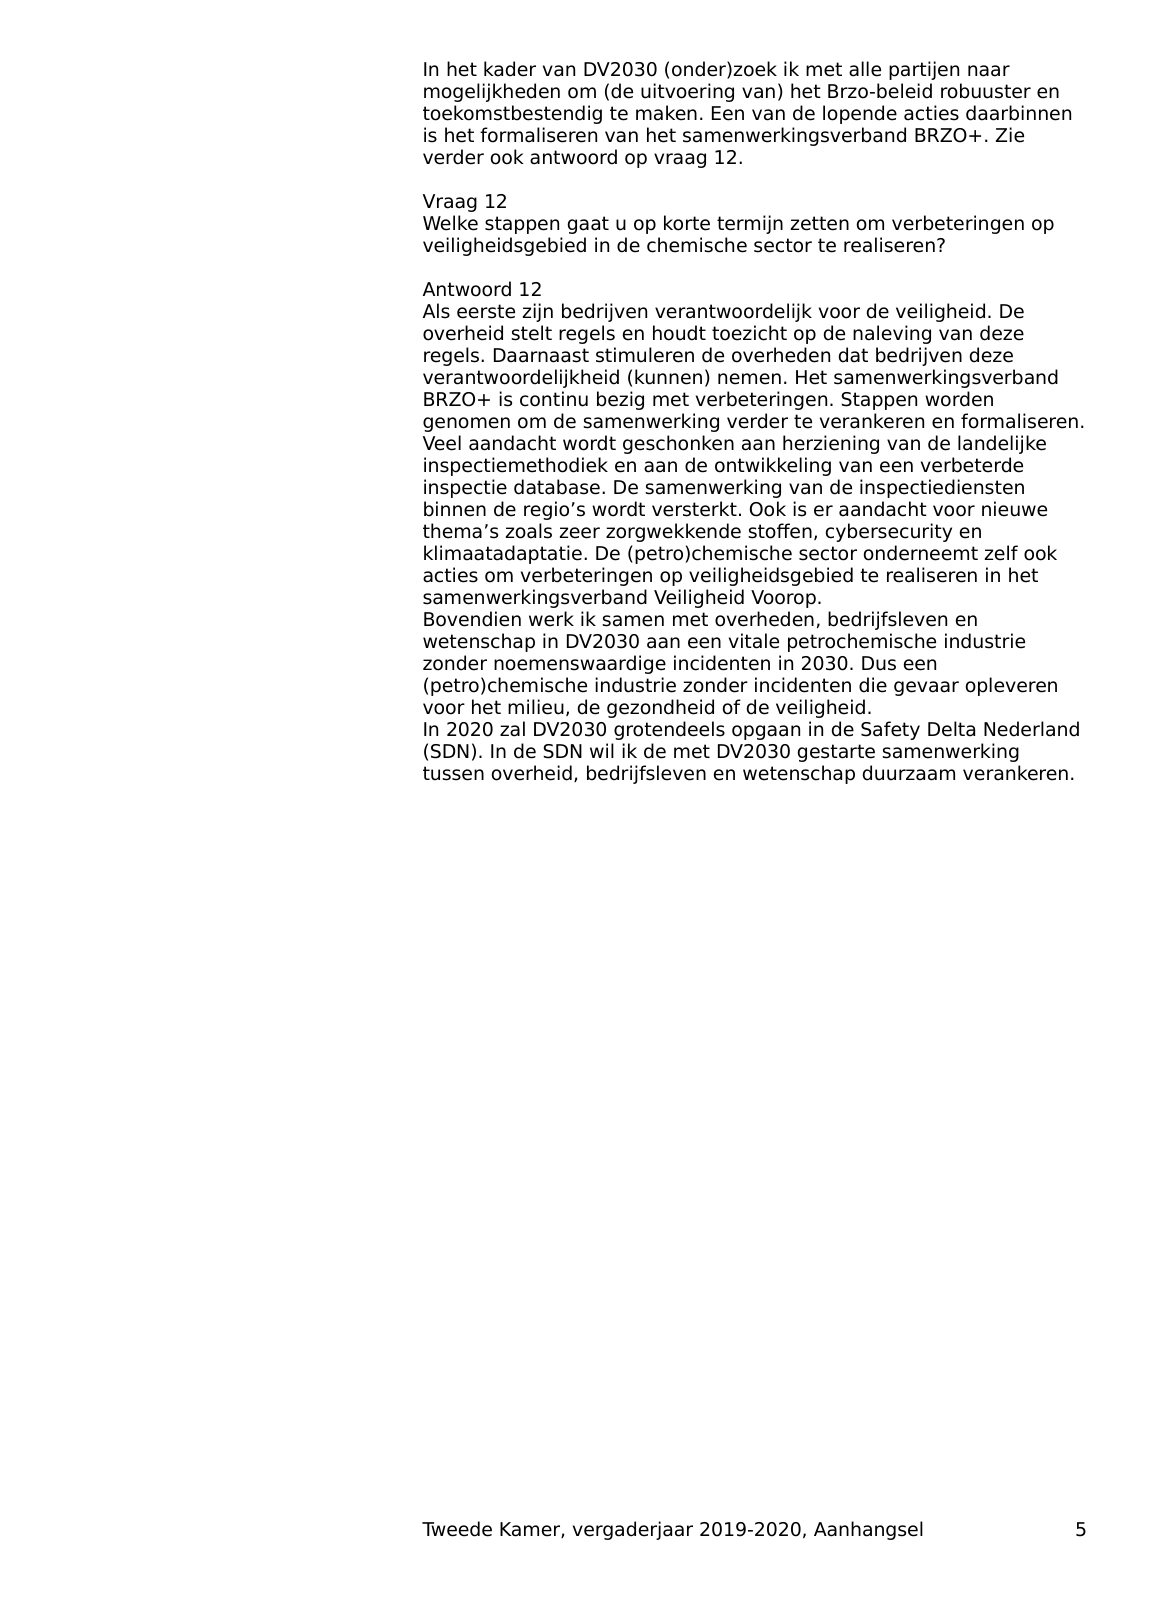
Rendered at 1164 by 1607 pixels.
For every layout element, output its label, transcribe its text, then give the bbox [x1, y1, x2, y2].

text Bovendien werk ik samen met overheden, bedrijfsleven en wetenschap in DV2030 aan een vitale petrochemische industrie zonder noemenswaardige incidenten in 2030. Dus een (petro)chemische industrie zonder incidenten die gevaar opleveren voor het milieu, de gezondheid of de veiligheid. [422, 609, 1087, 719]
text Als eerste zijn bedrijven verantwoordelijk voor de veiligheid. De overheid stelt regels en houdt toezicht op de naleving van deze regels. Daarnaast stimuleren de overheden dat bedrijven deze verantwoordelijkheid (kunnen) nemen. Het samenwerkingsverband BRZO+ is continu bezig met verbeteringen. Stappen worden genomen om de samenwerking verder te verankeren en formaliseren. Veel aandacht wordt geschonken aan herziening van de landelijke inspectiemethodiek en aan de ontwikkeling van een verbeterde inspectie database. De samenwerking van de inspectiediensten binnen de regio’s wordt versterkt. Ook is er aandacht voor nieuwe thema’s zoals zeer zorgwekkende stoffen, cybersecurity en klimaatadaptatie. De (petro)chemische sector onderneemt zelf ook acties om verbeteringen op veiligheidsgebied te realiseren in het samenwerkingsverband Veiligheid Voorop. [422, 301, 1087, 609]
text Vraag 12 [422, 191, 1087, 213]
text Antwoord 12 [422, 279, 1087, 301]
text In het kader van DV2030 (onder)zoek ik met alle partijen naar mogelijkheden om (de uitvoering van) het Brzo-beleid robuuster en toekomstbestendig te maken. Een van de lopende acties daarbinnen is het formaliseren van het samenwerkingsverband BRZO+. Zie verder ook antwoord op vraag 12. [422, 59, 1087, 169]
text Welke stappen gaat u op korte termijn zetten om verbeteringen op veiligheidsgebied in de chemische sector te realiseren? [422, 213, 1087, 257]
text In 2020 zal DV2030 grotendeels opgaan in de Safety Delta Nederland (SDN). In de SDN wil ik de met DV2030 gestarte samenwerking tussen overheid, bedrijfsleven en wetenschap duurzaam verankeren. [422, 719, 1087, 785]
